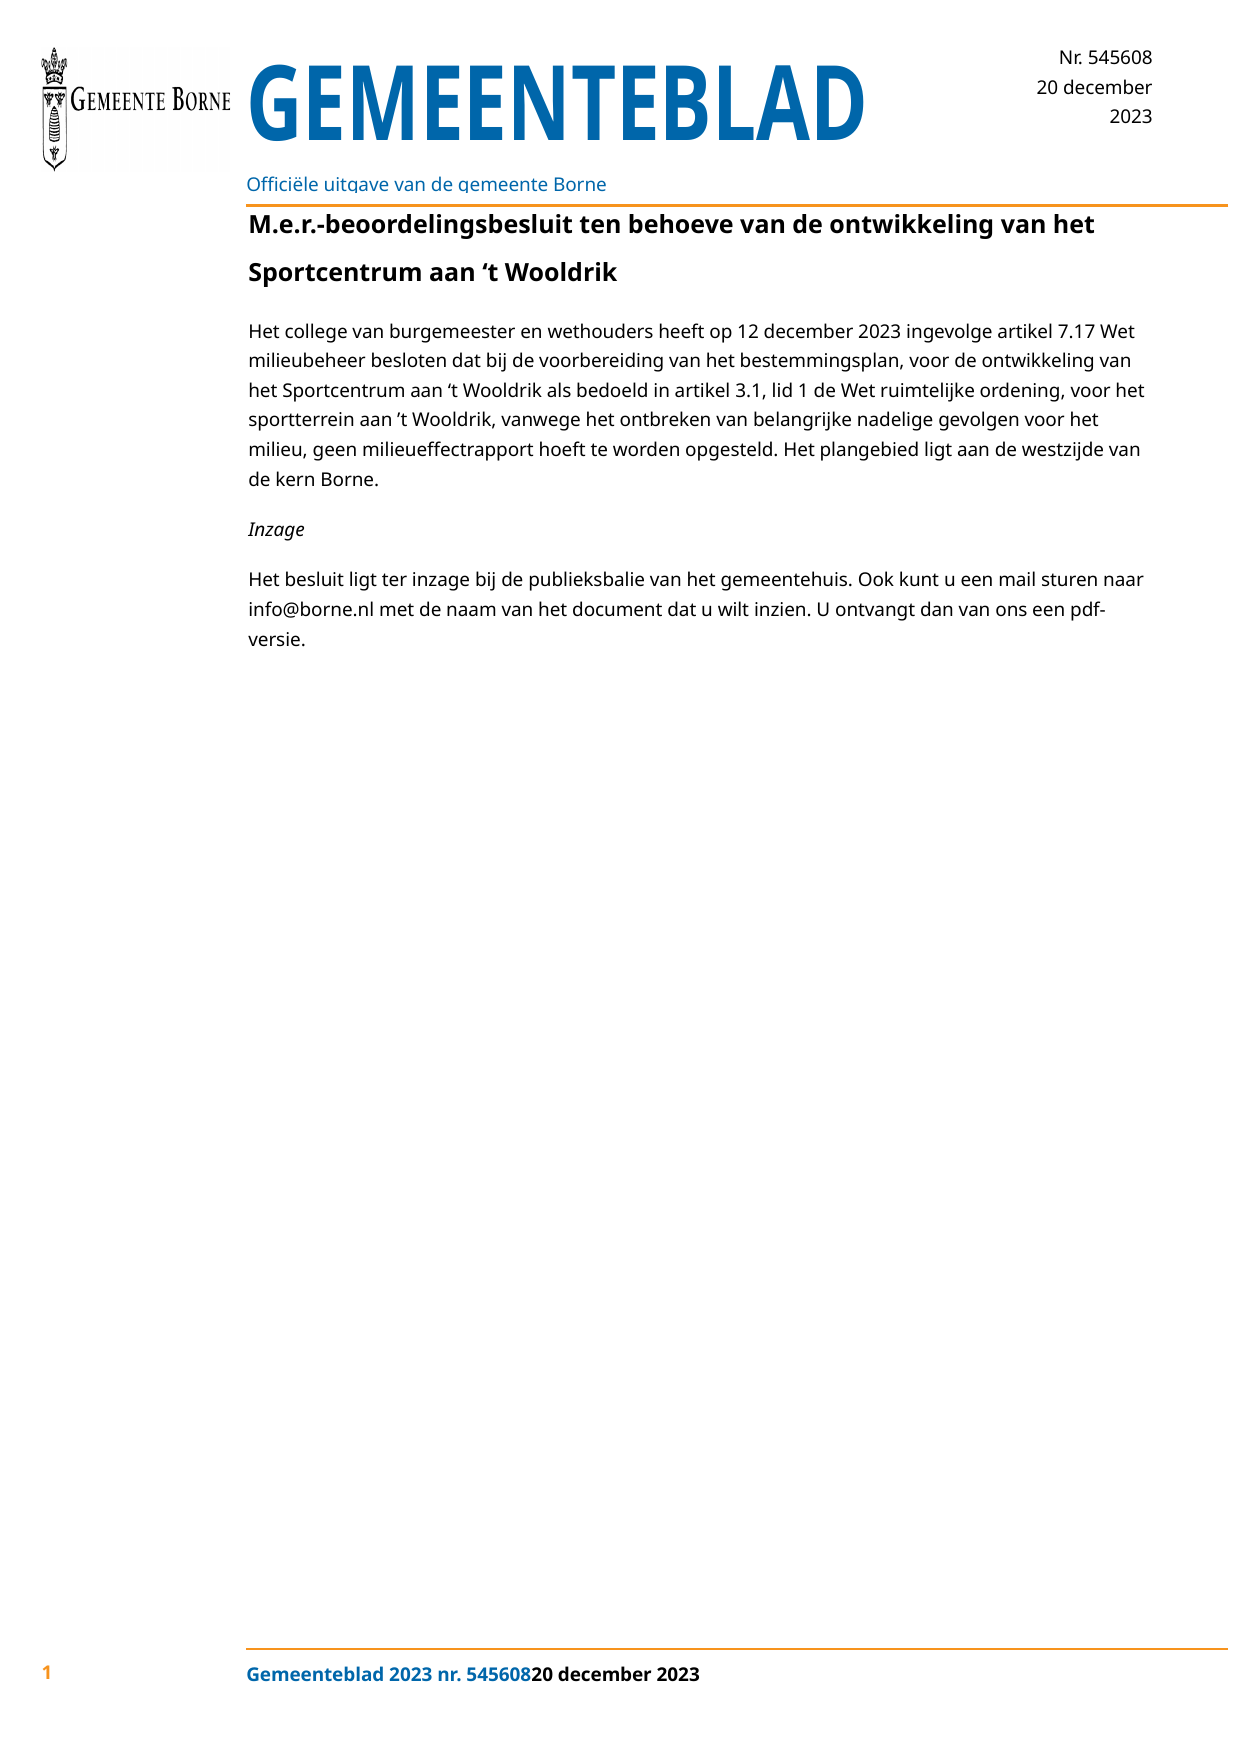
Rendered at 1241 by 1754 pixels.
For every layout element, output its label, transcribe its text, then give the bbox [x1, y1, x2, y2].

text Inzage [248, 516, 1152, 542]
text Het college van burgemeester en wethouders heeft op 12 december 2023 ingevolge artikel 7.17 Wet milieubeheer besloten dat bij de voorbereiding van het bestemmingsplan, voor de ontwikkeling van het Sportcentrum aan ‘t Wooldrik als bedoeld in artikel 3.1, lid 1 de Wet ruimtelijke ordening, voor het sportterrein aan ’t Wooldrik, vanwege het ontbreken van belangrijke nadelige gevolgen voor het milieu, geen milieueffectrapport hoeft te worden opgesteld. Het plangebied ligt aan de westzijde van de kern Borne. [248, 318, 1152, 492]
text M.e.r.-beoordelingsbesluit ten behoeve van de ontwikkeling van het Sportcentrum aan ‘t Wooldrik [248, 207, 1152, 288]
picture [41, 47, 231, 172]
text Het besluit ligt ter inzage bij de publieksbalie van het gemeentehuis. Ook kunt u een mail sturen naar info@borne.nl met de naam van het document dat u wilt inzien. U ontvangt dan van ons een pdf-versie. [248, 567, 1152, 652]
